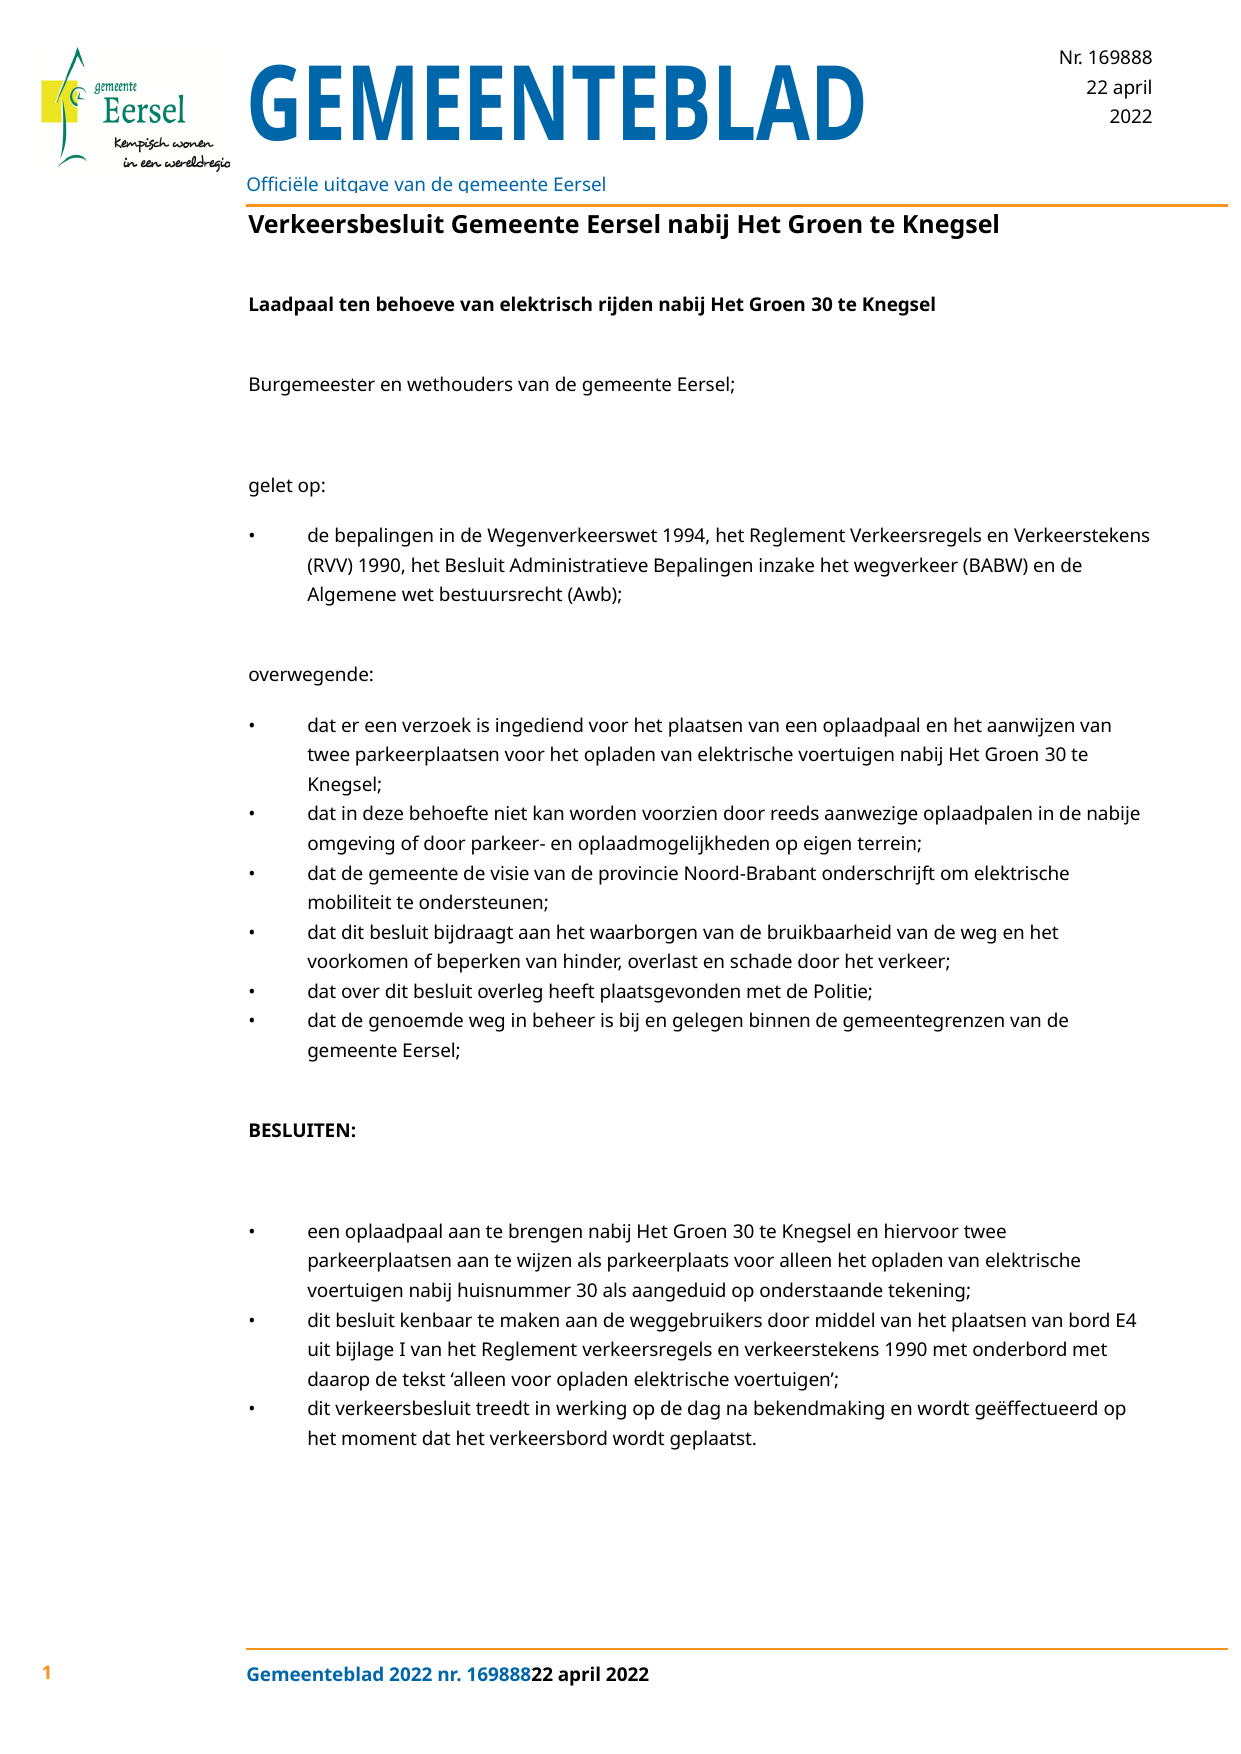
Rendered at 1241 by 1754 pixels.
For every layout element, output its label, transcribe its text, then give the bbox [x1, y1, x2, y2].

picture [41, 47, 231, 172]
list dit besluit kenbaar te maken aan de weggebruikers door middel van het plaatsen van bord E4 uit bijlage I van het Reglement verkeersregels en verkeerstekens 1990 met onderbord met daarop de tekst ‘alleen voor opladen elektrische voertuigen’; [248, 1307, 1152, 1392]
text BESLUITEN: [248, 1117, 1152, 1143]
list dat over dit besluit overleg heeft plaatsgevonden met de Politie; [248, 978, 1152, 1004]
text Verkeersbesluit Gemeente Eersel nabij Het Groen te Knegsel [248, 207, 1152, 241]
list een oplaadpaal aan te brengen nabij Het Groen 30 te Knegsel en hiervoor twee parkeerplaatsen aan te wijzen als parkeerplaats voor alleen het opladen van elektrische voertuigen nabij huisnummer 30 als aangeduid op onderstaande tekening; [248, 1218, 1152, 1303]
list dit verkeersbesluit treedt in werking op de dag na bekendmaking en wordt geëffectueerd op het moment dat het verkeersbord wordt geplaatst. [248, 1396, 1152, 1451]
text gelet op: [248, 472, 1152, 498]
text overwegende: [248, 661, 1152, 687]
list dat in deze behoefte niet kan worden voorzien door reeds aanwezige oplaadpalen in de nabije omgeving of door parkeer- en oplaadmogelijkheden op eigen terrein; [248, 801, 1152, 856]
list dat dit besluit bijdraagt aan het waarborgen van de bruikbaarheid van de weg en het voorkomen of beperken van hinder, overlast en schade door het verkeer; [248, 919, 1152, 974]
list dat de gemeente de visie van de provincie Noord-Brabant onderschrijft om elektrische mobiliteit te ondersteunen; [248, 860, 1152, 915]
list de bepalingen in de Wegenverkeerswet 1994, het Reglement Verkeersregels en Verkeerstekens (RVV) 1990, het Besluit Administratieve Bepalingen inzake het wegverkeer (BABW) en de Algemene wet bestuursrecht (Awb); [248, 522, 1152, 607]
list dat er een verzoek is ingediend voor het plaatsen van een oplaadpaal en het aanwijzen van twee parkeerplaatsen voor het opladen van elektrische voertuigen nabij Het Groen 30 te Knegsel; [248, 712, 1152, 797]
text Burgemeester en wethouders van de gemeente Eersel; [248, 371, 1152, 397]
list dat de genoemde weg in beheer is bij en gelegen binnen de gemeentegrenzen van de gemeente Eersel; [248, 1008, 1152, 1063]
text Laadpaal ten behoeve van elektrisch rijden nabij Het Groen 30 te Knegsel [248, 291, 1152, 317]
